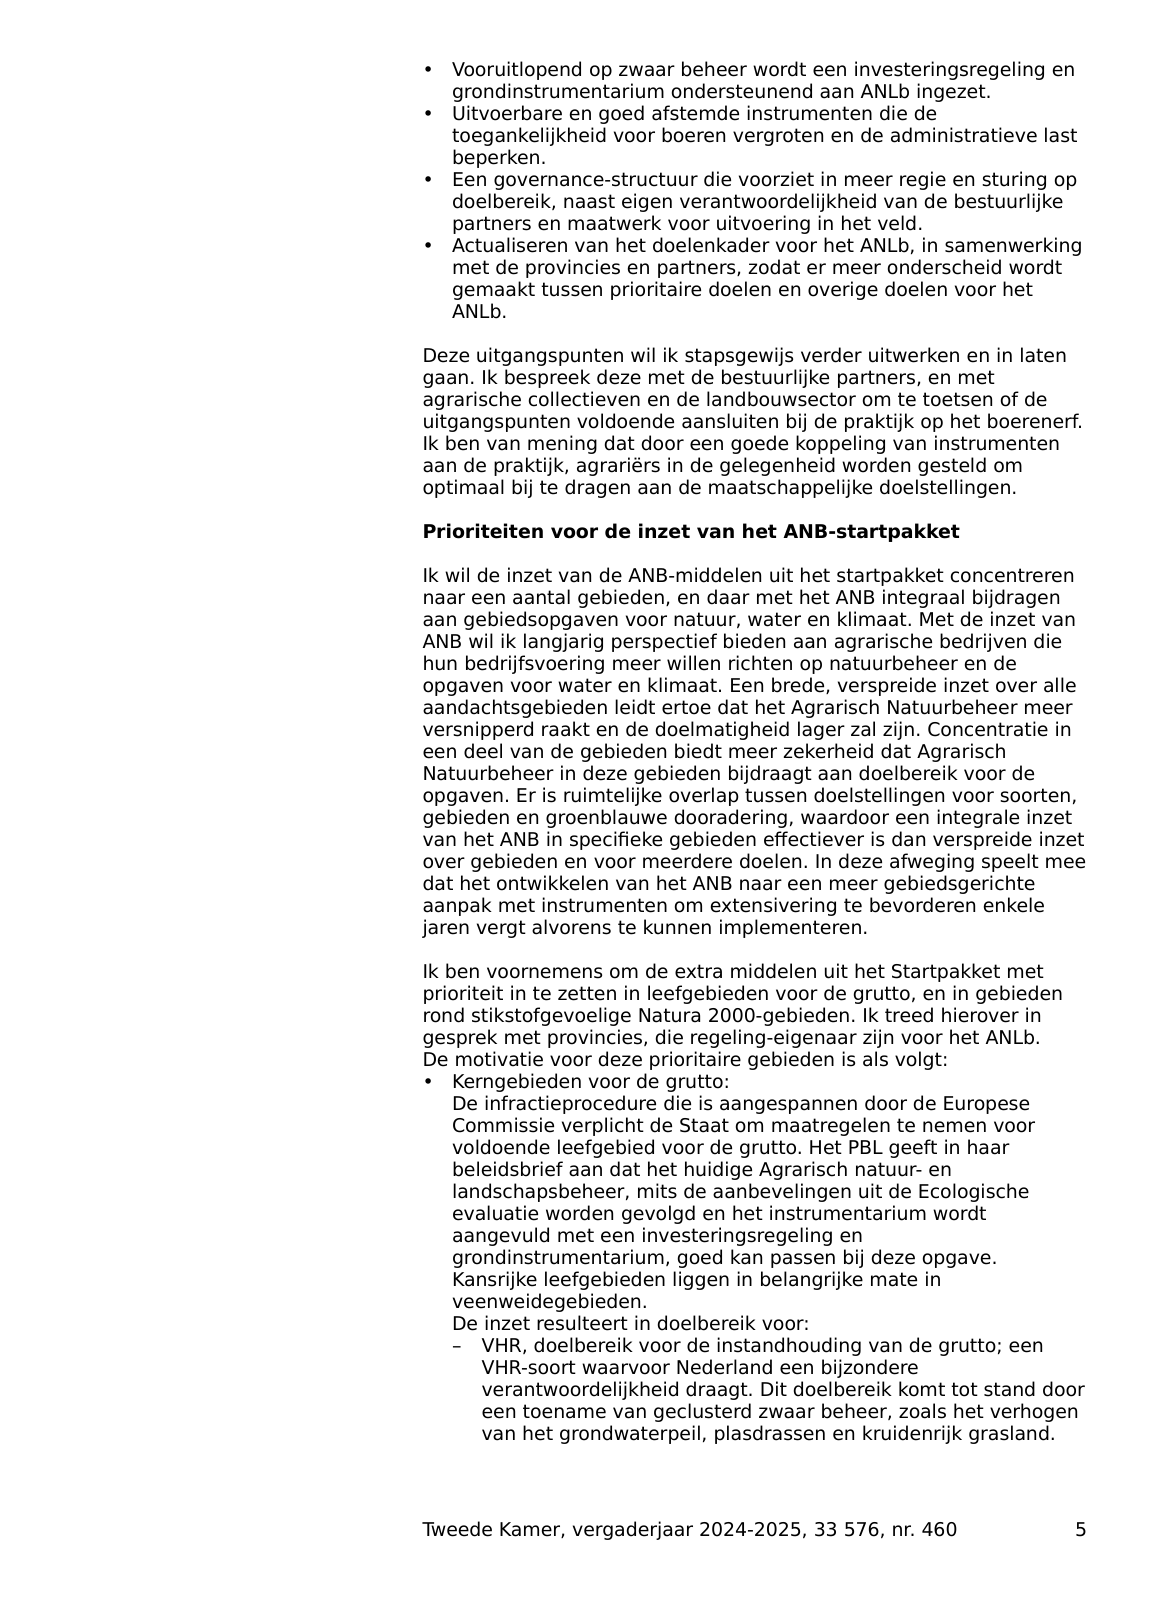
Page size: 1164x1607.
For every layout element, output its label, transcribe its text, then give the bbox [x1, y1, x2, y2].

text • Vooruitlopend op zwaar beheer wordt een investeringsregeling en grondinstrumentarium ondersteunend aan ANLb ingezet. [422, 59, 1087, 103]
text De motivatie voor deze prioritaire gebieden is als volgt: [422, 1049, 1087, 1071]
text De inzet resulteert in doelbereik voor: [452, 1313, 1087, 1335]
text • Uitvoerbare en goed afstemde instrumenten die de toegankelijkheid voor boeren vergroten en de administratieve last beperken. [422, 103, 1087, 169]
text – VHR, doelbereik voor de instandhouding van de grutto; een VHR-soort waarvoor Nederland een bijzondere verantwoordelijkheid draagt. Dit doelbereik komt tot stand door een toename van geclusterd zwaar beheer, zoals het verhogen van het grondwaterpeil, plasdrassen en kruidenrijk grasland. [452, 1335, 1087, 1444]
text De infractieprocedure die is aangespannen door de Europese Commissie verplicht de Staat om maatregelen te nemen voor voldoende leefgebied voor de grutto. Het PBL geeft in haar beleidsbrief aan dat het huidige Agrarisch natuur- en landschapsbeheer, mits de aanbevelingen uit de Ecologische evaluatie worden gevolgd en het instrumentarium wordt aangevuld met een investeringsregeling en grondinstrumentarium, goed kan passen bij deze opgave. Kansrijke leefgebieden liggen in belangrijke mate in veenweidegebieden. [452, 1093, 1087, 1313]
text • Een governance-structuur die voorziet in meer regie en sturing op doelbereik, naast eigen verantwoordelijkheid van de bestuurlijke partners en maatwerk voor uitvoering in het veld. [422, 169, 1087, 235]
subtitle Prioriteiten voor de inzet van het ANB-startpakket [422, 521, 1087, 543]
text • Kerngebieden voor de grutto: [422, 1071, 1087, 1093]
text • Actualiseren van het doelenkader voor het ANLb, in samenwerking met de provincies en partners, zodat er meer onderscheid wordt gemaakt tussen prioritaire doelen en overige doelen voor het ANLb. [422, 235, 1087, 323]
text Deze uitgangspunten wil ik stapsgewijs verder uitwerken en in laten gaan. Ik bespreek deze met de bestuurlijke partners, en met agrarische collectieven en de landbouwsector om te toetsen of de uitgangspunten voldoende aansluiten bij de praktijk op het boerenerf. Ik ben van mening dat door een goede koppeling van instrumenten aan de praktijk, agrariërs in de gelegenheid worden gesteld om optimaal bij te dragen aan de maatschappelijke doelstellingen. [422, 345, 1087, 499]
text Ik wil de inzet van de ANB-middelen uit het startpakket concentreren naar een aantal gebieden, en daar met het ANB integraal bijdragen aan gebiedsopgaven voor natuur, water en klimaat. Met de inzet van ANB wil ik langjarig perspectief bieden aan agrarische bedrijven die hun bedrijfsvoering meer willen richten op natuurbeheer en de opgaven voor water en klimaat. Een brede, verspreide inzet over alle aandachtsgebieden leidt ertoe dat het Agrarisch Natuurbeheer meer versnipperd raakt en de doelmatigheid lager zal zijn. Concentratie in een deel van de gebieden biedt meer zekerheid dat Agrarisch Natuurbeheer in deze gebieden bijdraagt aan doelbereik voor de opgaven. Er is ruimtelijke overlap tussen doelstellingen voor soorten, gebieden en groenblauwe dooradering, waardoor een integrale inzet van het ANB in specifieke gebieden effectiever is dan verspreide inzet over gebieden en voor meerdere doelen. In deze afweging speelt mee dat het ontwikkelen van het ANB naar een meer gebiedsgerichte aanpak met instrumenten om extensivering te bevorderen enkele jaren vergt alvorens te kunnen implementeren. [422, 565, 1087, 939]
text Ik ben voornemens om de extra middelen uit het Startpakket met prioriteit in te zetten in leefgebieden voor de grutto, en in gebieden rond stikstofgevoelige Natura 2000-gebieden. Ik treed hierover in gesprek met provincies, die regeling-eigenaar zijn voor het ANLb. [422, 961, 1087, 1049]
